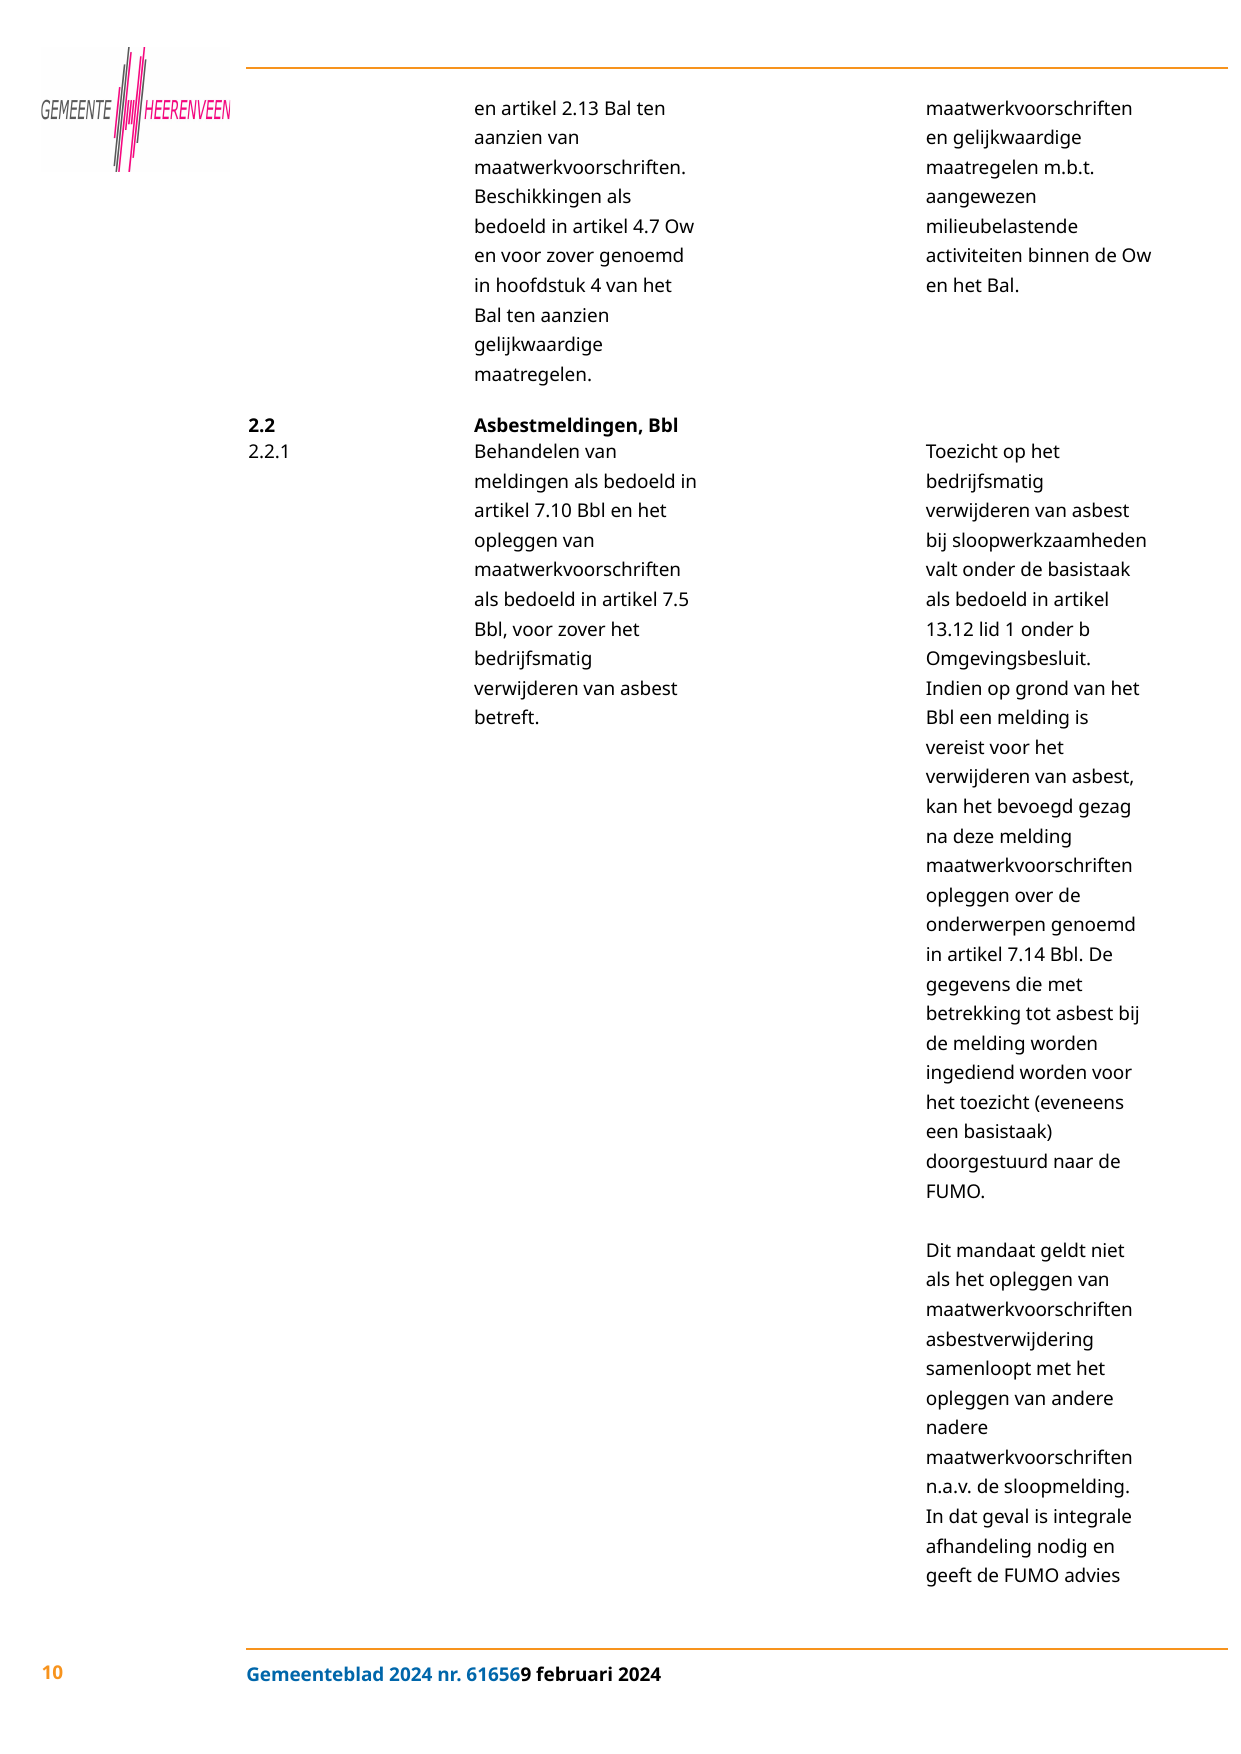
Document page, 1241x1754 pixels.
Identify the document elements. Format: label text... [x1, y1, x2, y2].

table_cell [700, 438, 926, 1588]
table_cell Behandelen van meldingen als bedoeld in artikel 7.10 Bbl en het opleggen van maatwerkvoorschriften als bedoeld in artikel 7.5 Bbl, voor zover het bedrijfsmatig verwijderen van asbest betreft. [474, 438, 700, 1588]
table_cell en artikel 2.13 Bal ten aanzien van maatwerkvoorschriften. Beschikkingen als bedoeld in artikel 4.7 Ow en voor zover genoemd in hoofdstuk 4 van het Bal ten aanzien gelijkwaardige maatregelen. [474, 95, 700, 387]
table_cell 2.2.1 [248, 438, 474, 1588]
picture [41, 47, 231, 172]
table_cell [248, 95, 474, 387]
table_cell 2.2 [248, 413, 474, 438]
table_cell [248, 387, 1152, 412]
table_cell [700, 413, 1152, 438]
table_cell Asbestmeldingen, Bbl [474, 413, 700, 438]
table_cell Toezicht op het bedrijfsmatig verwijderen van asbest bij sloopwerkzaamheden valt onder de basistaak als bedoeld in artikel 13.12 lid 1 onder b Omgevingsbesluit. Indien op grond van het Bbl een melding is vereist voor het verwijderen van asbest, kan het bevoegd gezag na deze melding maatwerkvoorschriften opleggen over de onderwerpen genoemd in artikel 7.14 Bbl. De gegevens die met betrekking tot asbest bij de melding worden ingediend worden voor het toezicht (eveneens een basistaak) doorgestuurd naar de FUMO. Dit mandaat geldt niet als het opleggen van maatwerkvoorschriften asbestverwijdering samenloopt met het opleggen van andere nadere maatwerkvoorschriften n.a.v. de sloopmelding. In dat geval is integrale afhandeling nodig en geeft de FUMO advies [926, 438, 1152, 1588]
table_cell [700, 95, 926, 387]
table_cell maatwerkvoorschriften en gelijkwaardige maatregelen m.b.t. aangewezen milieubelastende activiteiten binnen de Ow en het Bal. [926, 95, 1152, 387]
